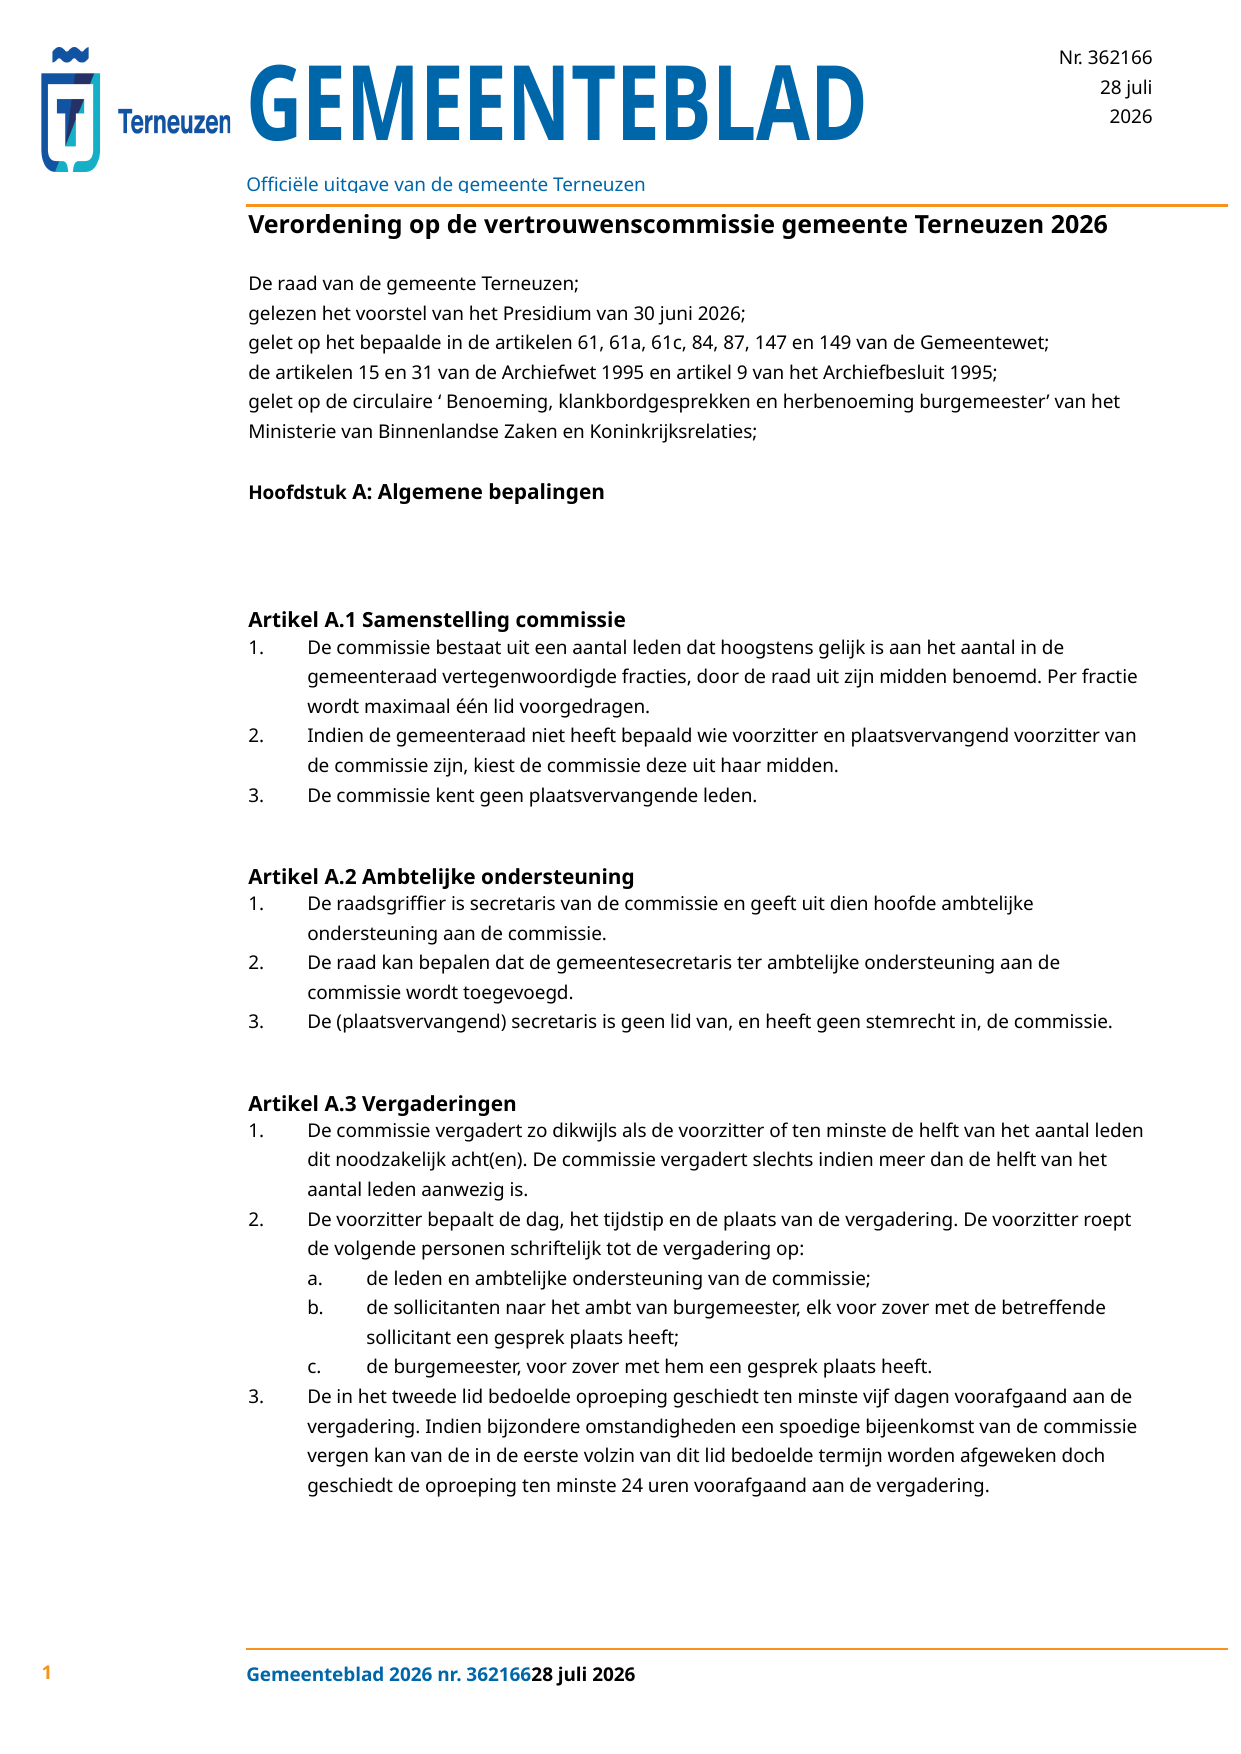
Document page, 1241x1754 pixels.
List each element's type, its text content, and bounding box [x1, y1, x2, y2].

list De raad kan bepalen dat de gemeentesecretaris ter ambtelijke ondersteuning aan de commissie wordt toegevoegd. [248, 949, 1152, 1005]
list de sollicitanten naar het ambt van burgemeester, elk voor zover met de betreffende sollicitant een gesprek plaats heeft; [307, 1294, 1152, 1350]
text Artikel A.2 Ambtelijke ondersteuning [248, 862, 1152, 890]
list De (plaatsvervangend) secretaris is geen lid van, en heeft geen stemrecht in, de commissie. [248, 1009, 1152, 1034]
list Indien de gemeenteraad niet heeft bepaald wie voorzitter en plaatsvervangend voorzitter van de commissie zijn, kiest de commissie deze uit haar midden. [248, 723, 1152, 778]
list De raadsgriffier is secretaris van de commissie en geeft uit dien hoofde ambtelijke ondersteuning aan de commissie. [248, 890, 1152, 946]
list De in het tweede lid bedoelde oproeping geschiedt ten minste vijf dagen voorafgaand aan de vergadering. Indien bijzondere omstandigheden een spoedige bijeenkomst van de commissie vergen kan van de in de eerste volzin van dit lid bedoelde termijn worden afgeweken doch geschiedt de oproeping ten minste 24 uren voorafgaand aan de vergadering. [248, 1383, 1152, 1498]
list De commissie kent geen plaatsvervangende leden. [248, 782, 1152, 808]
text Verordening op de vertrouwenscommissie gemeente Terneuzen 2026 [248, 207, 1152, 241]
text gelet op de circulaire ‘ Benoeming, klankbordgesprekken en herbenoeming burgemeester’ van het Ministerie van Binnenlandse Zaken en Koninkrijksrelaties; [248, 389, 1152, 444]
list De voorzitter bepaalt de dag, het tijdstip en de plaats van de vergadering. De voorzitter roept de volgende personen schriftelijk tot de vergadering op: [248, 1206, 1152, 1261]
picture [41, 47, 231, 172]
text De raad van de gemeente Terneuzen; [248, 270, 1152, 296]
list de leden en ambtelijke ondersteuning van de commissie; [307, 1265, 1152, 1291]
text gelezen het voorstel van het Presidium van 30 juni 2026; [248, 300, 1152, 326]
text gelet op het bepaalde in de artikelen 61, 61a, 61c, 84, 87, 147 en 149 van de Gemeentewet; [248, 329, 1152, 355]
text Hoofdstuk A: Algemene bepalingen [248, 477, 1152, 506]
list De commissie bestaat uit een aantal leden dat hoogstens gelijk is aan het aantal in de gemeenteraad vertegenwoordigde fracties, door de raad uit zijn midden benoemd. Per fractie wordt maximaal één lid voorgedragen. [248, 634, 1152, 719]
list De commissie vergadert zo dikwijls als de voorzitter of ten minste de helft van het aantal leden dit noodzakelijk acht(en). De commissie vergadert slechts indien meer dan de helft van het aantal leden aanwezig is. [248, 1117, 1152, 1202]
list de burgemeester, voor zover met hem een gesprek plaats heeft. [307, 1354, 1152, 1379]
text Artikel A.3 Vergaderingen [248, 1089, 1152, 1117]
text de artikelen 15 en 31 van de Archiefwet 1995 en artikel 9 van het Archiefbesluit 1995; [248, 359, 1152, 385]
text Artikel A.1 Samenstelling commissie [248, 606, 1152, 634]
